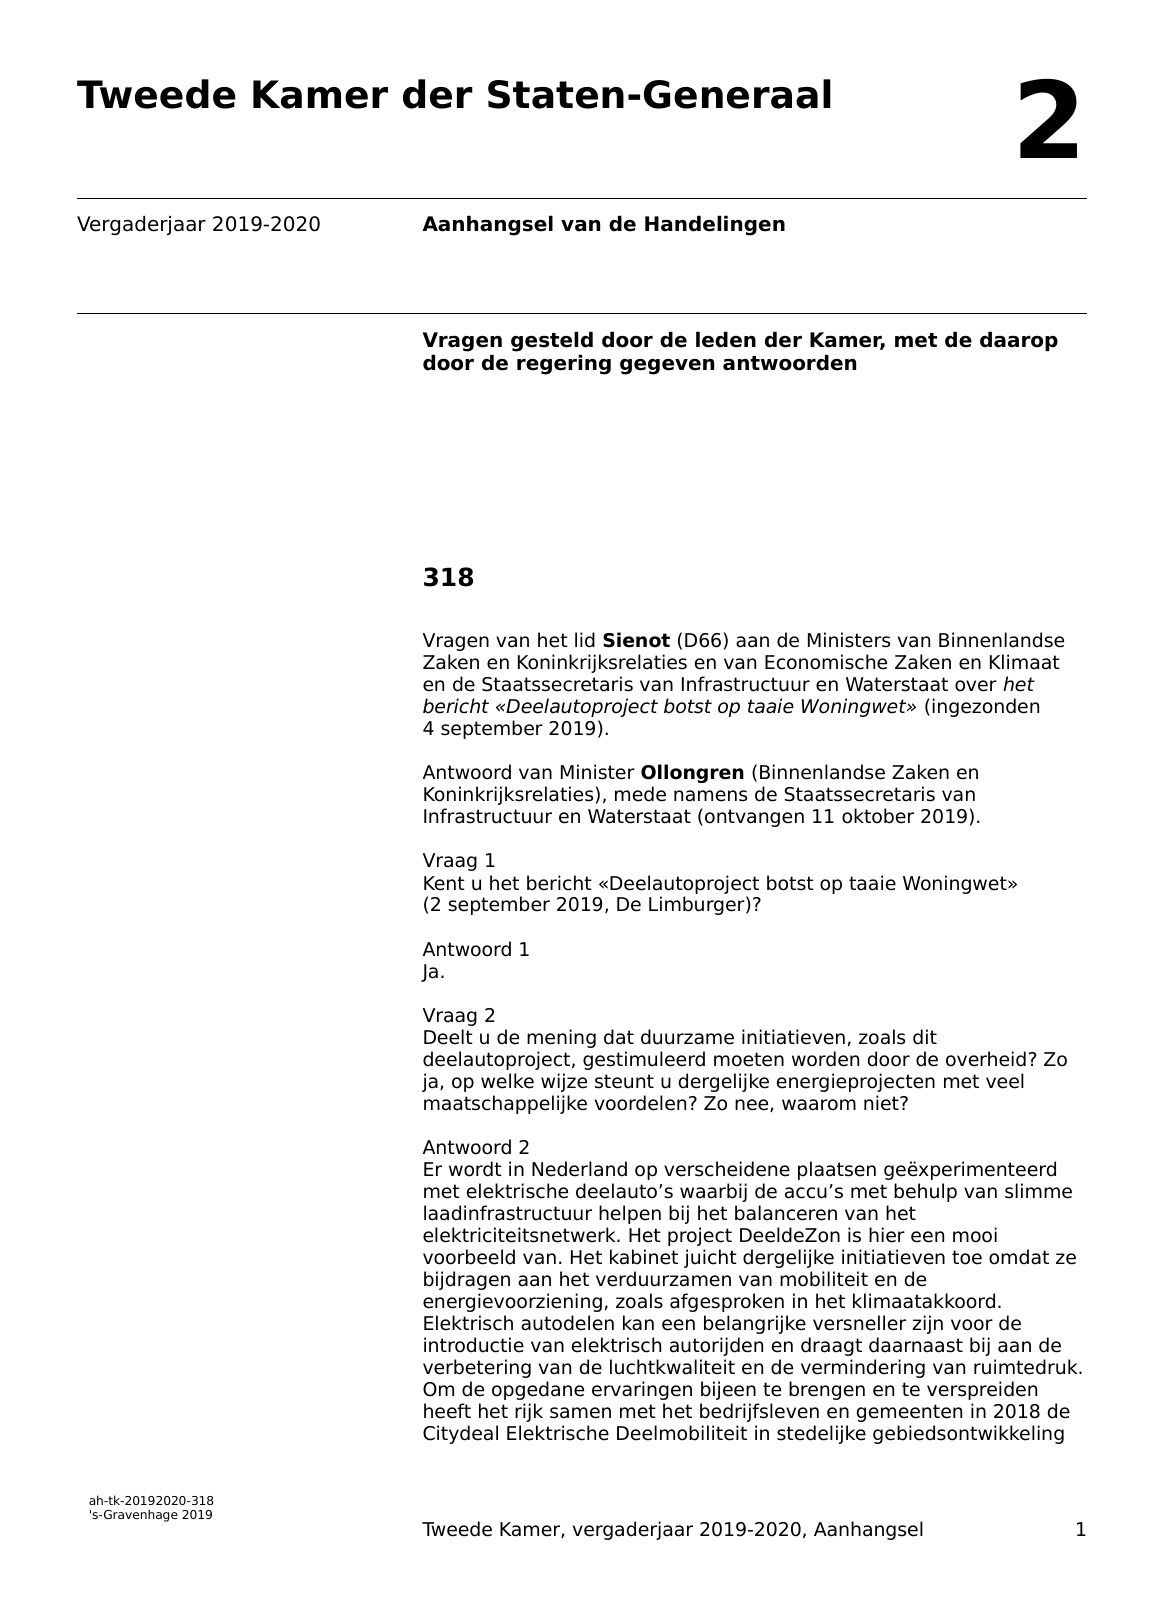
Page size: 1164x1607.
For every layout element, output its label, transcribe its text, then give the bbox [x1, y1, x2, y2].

text Er wordt in Nederland op verscheidene plaatsen geëxperimenteerd met elektrische deelauto’s waarbij de accu’s met behulp van slimme laadinfrastructuur helpen bij het balanceren van het elektriciteitsnetwerk. Het project DeeldeZon is hier een mooi voorbeeld van. Het kabinet juicht dergelijke initiatieven toe omdat ze bijdragen aan het verduurzamen van mobiliteit en de energievoorziening, zoals afgesproken in het klimaatakkoord. Elektrisch autodelen kan een belangrijke versneller zijn voor de introductie van elektrisch autorijden en draagt daarnaast bij aan de verbetering van de luchtkwaliteit en de vermindering van ruimtedruk. Om de opgedane ervaringen bijeen te brengen en te verspreiden heeft het rijk samen met het bedrijfsleven en gemeenten in 2018 de Citydeal Elektrische Deelmobiliteit in stedelijke gebiedsontwikkeling [422, 1159, 1087, 1444]
text Ja. [422, 961, 1087, 982]
text 318 [422, 563, 1087, 592]
text Deelt u de mening dat duurzame initiatieven, zoals dit deelautoproject, gestimuleerd moeten worden door de overheid? Zo ja, op welke wijze steunt u dergelijke energieprojecten met veel maatschappelijke voordelen? Zo nee, waarom niet? [422, 1027, 1087, 1114]
text Vragen van het lid Sienot (D66) aan de Ministers van Binnenlandse Zaken en Koninkrijksrelaties en van Economische Zaken en Klimaat en de Staatssecretaris van Infrastructuur en Waterstaat over het bericht «Deelautoproject botst op taaie Woningwet» (ingezonden 4 september 2019). [422, 630, 1087, 740]
table_cell Vragen gesteld door de leden der Kamer, met de daarop door de regering gegeven antwoorden [422, 314, 1087, 375]
table_cell Aanhangsel van de Handelingen [422, 199, 1087, 313]
text 's-Gravenhage 2019 [88, 1508, 323, 1522]
text Kent u het bericht «Deelautoproject botst op taaie Woningwet» (2 september 2019, De Limburger)? [422, 872, 1087, 916]
text Antwoord 2 [422, 1137, 1087, 1159]
text Antwoord van Minister Ollongren (Binnenlandse Zaken en Koninkrijksrelaties), mede namens de Staatssecretaris van Infrastructuur en Waterstaat (ontvangen 11 oktober 2019). [422, 762, 1087, 828]
text ah-tk-20192020-318 [88, 1494, 323, 1508]
table_cell [77, 314, 422, 375]
table_cell Vergaderjaar 2019-2020 [77, 199, 422, 313]
table_header 2 [886, 59, 1087, 198]
text Vraag 1 [422, 850, 1087, 872]
text Vraag 2 [422, 1005, 1087, 1027]
table_header Tweede Kamer der Staten-Generaal [77, 59, 886, 198]
text Antwoord 1 [422, 938, 1087, 961]
